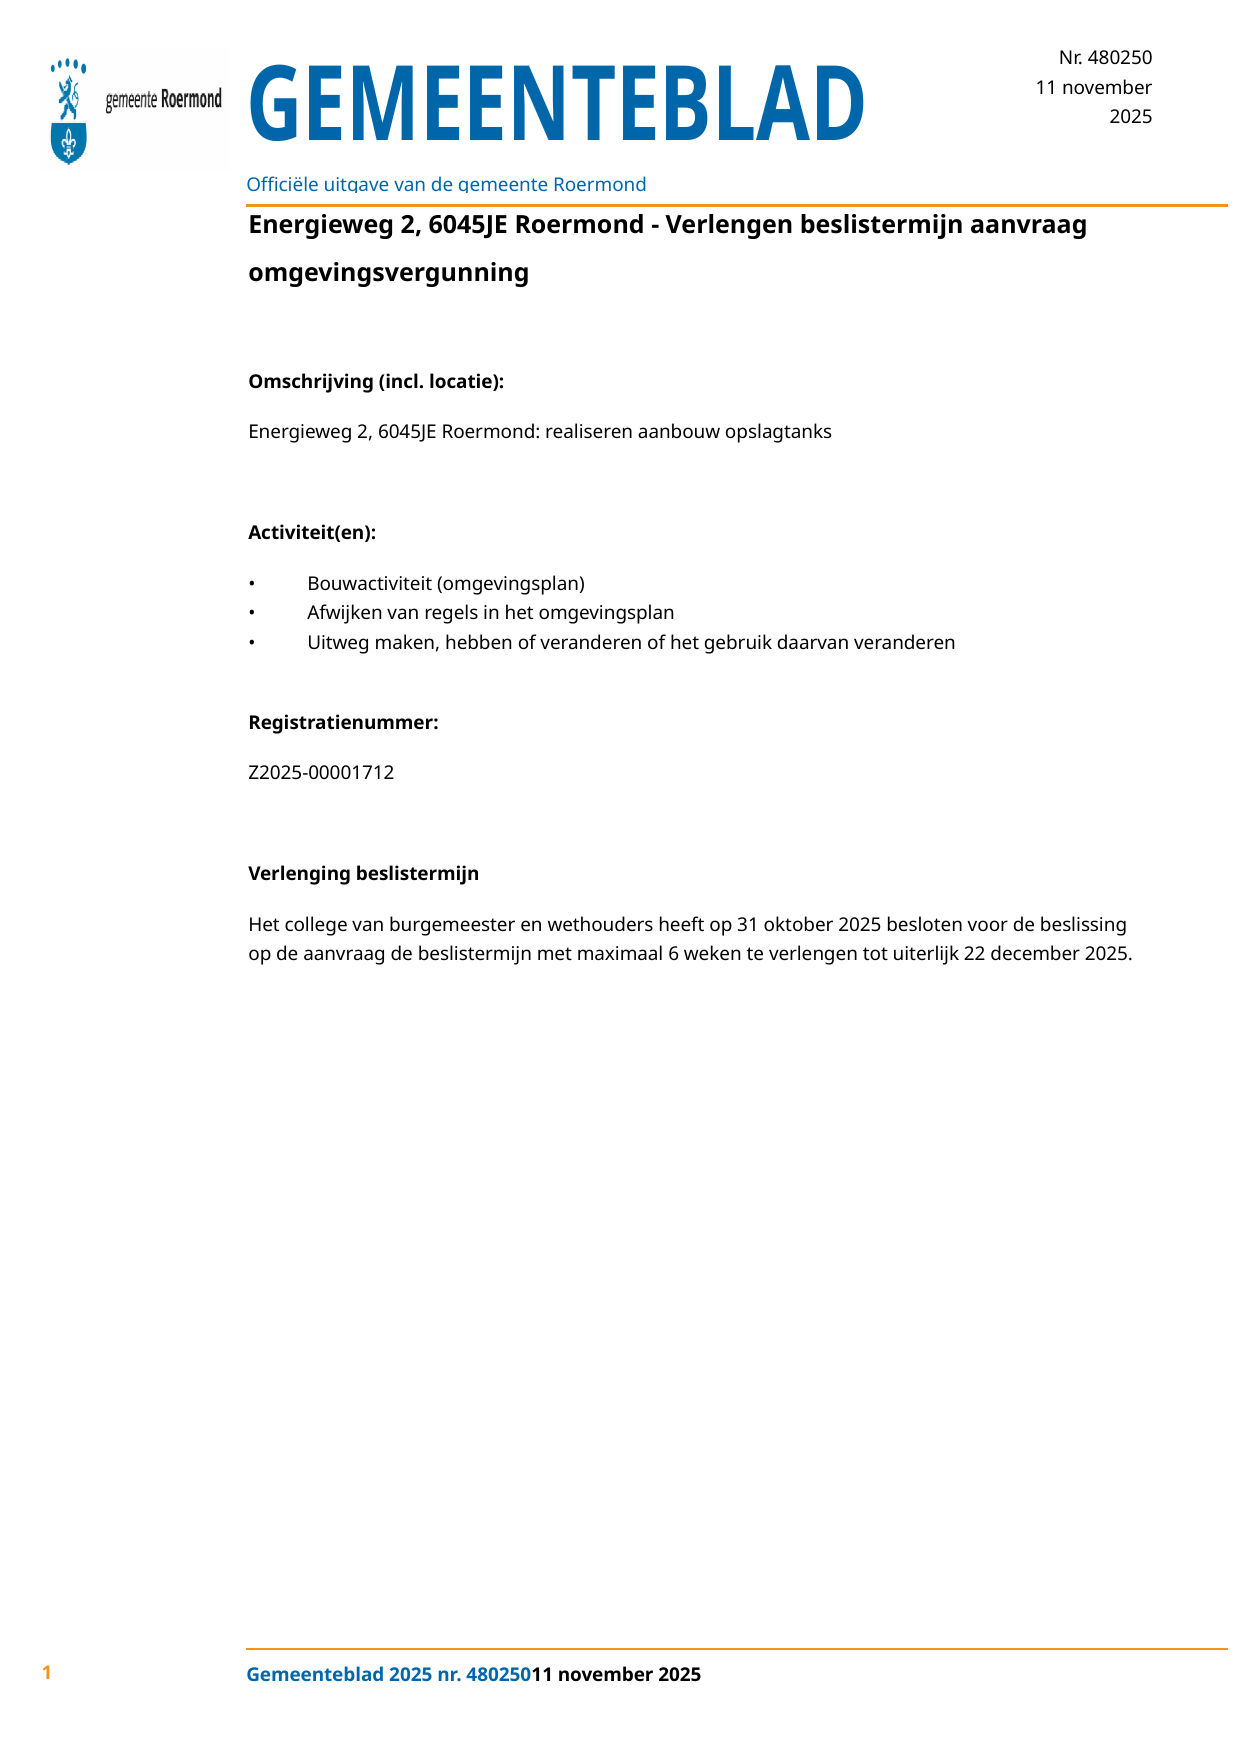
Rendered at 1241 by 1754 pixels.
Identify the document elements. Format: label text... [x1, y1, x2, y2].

text Het college van burgemeester en wethouders heeft op 31 oktober 2025 besloten voor de beslissing op de aanvraag de beslistermijn met maximaal 6 weken te verlengen tot uiterlijk 22 december 2025. [248, 911, 1152, 966]
text Registratienummer: [248, 709, 1152, 735]
picture [41, 47, 231, 172]
list Uitweg maken, hebben of veranderen of het gebruik daarvan veranderen [248, 629, 1152, 655]
text Z2025-00001712 [248, 759, 1152, 785]
text Verlenging beslistermijn [248, 860, 1152, 886]
list Afwijken van regels in het omgevingsplan [248, 599, 1152, 625]
text Energieweg 2, 6045JE Roermond: realiseren aanbouw opslagtanks [248, 419, 1152, 444]
list Bouwactiviteit (omgevingsplan) [248, 570, 1152, 596]
text Activiteit(en): [248, 519, 1152, 545]
text Energieweg 2, 6045JE Roermond - Verlengen beslistermijn aanvraag omgevingsvergunning [248, 207, 1152, 288]
text Omschrijving (incl. locatie): [248, 368, 1152, 394]
